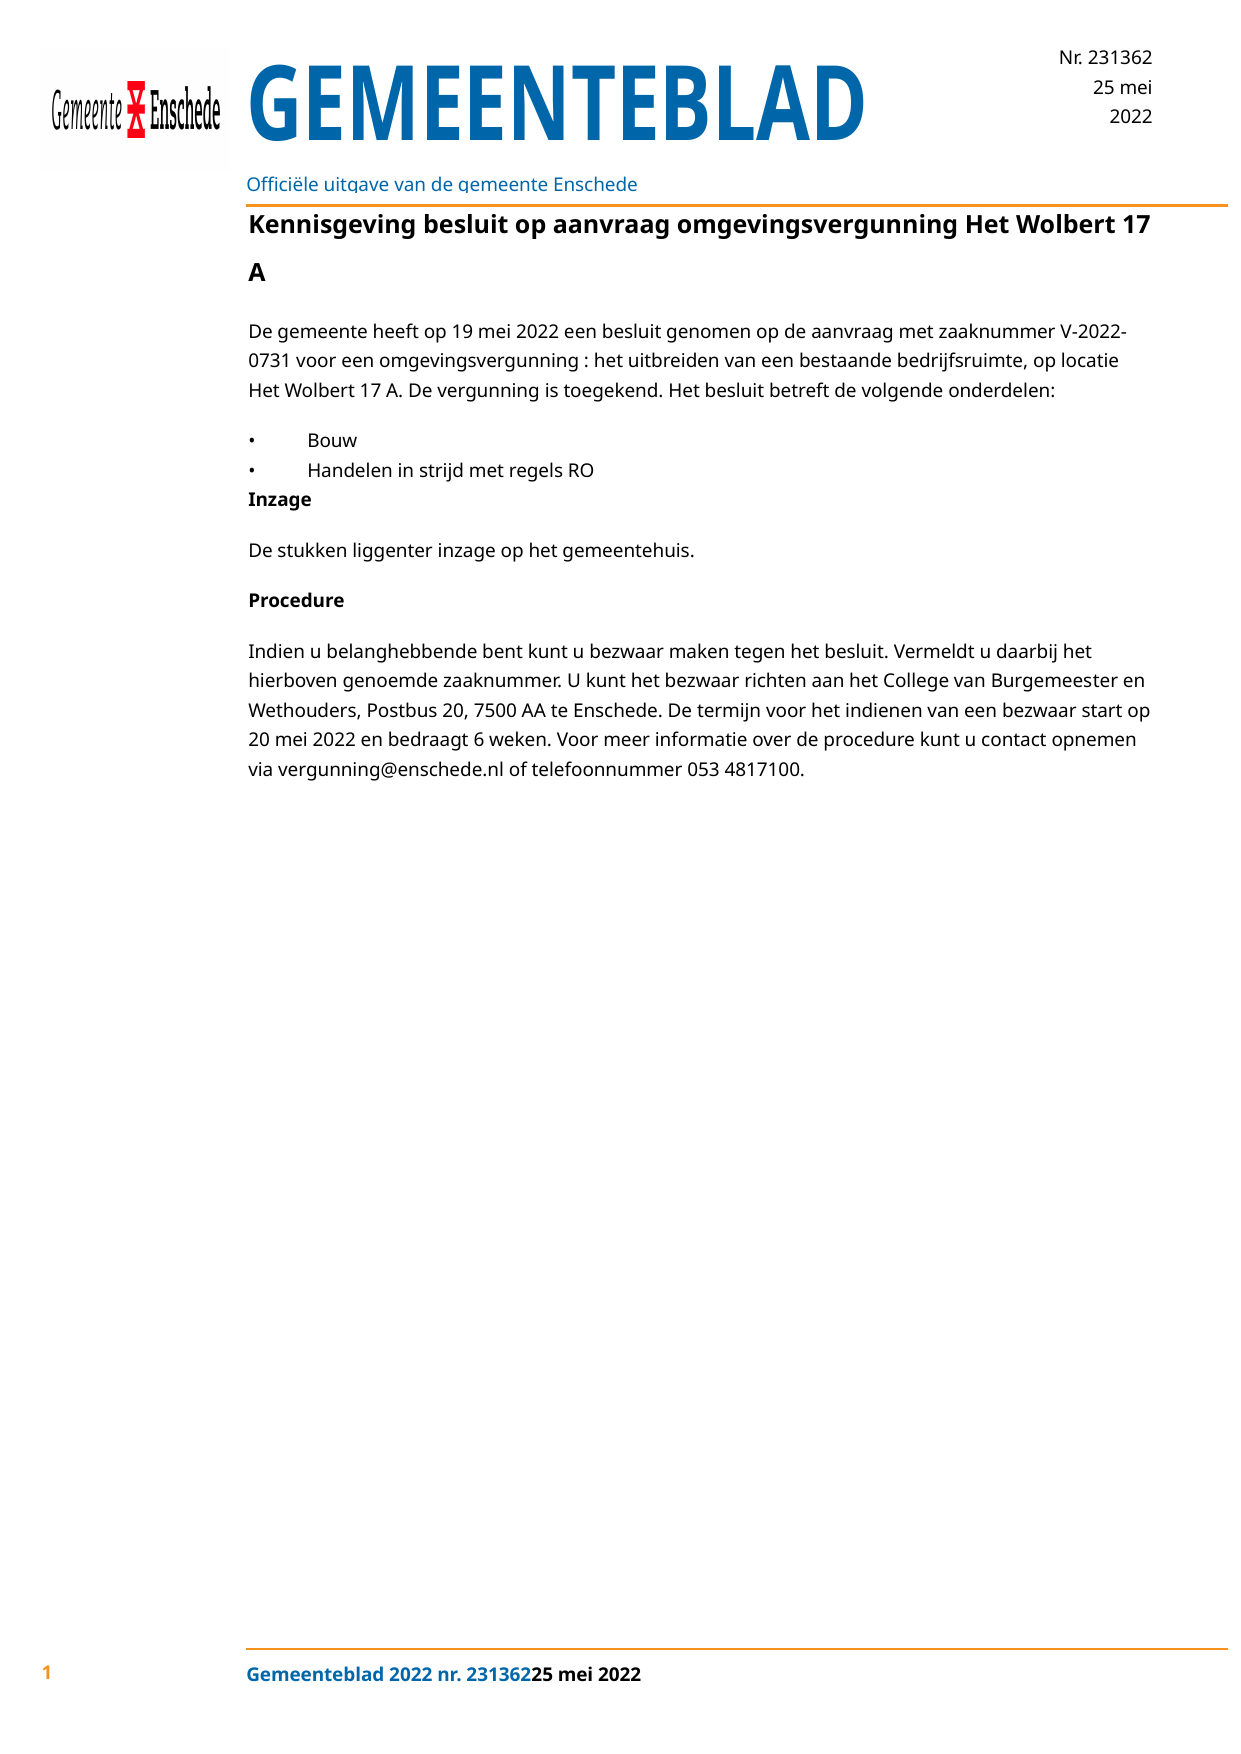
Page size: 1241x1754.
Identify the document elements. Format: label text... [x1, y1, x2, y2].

text De gemeente heeft op 19 mei 2022 een besluit genomen op de aanvraag met zaaknummer V-2022-0731 voor een omgevingsvergunning : het uitbreiden van een bestaande bedrijfsruimte, op locatie Het Wolbert 17 A. De vergunning is toegekend. Het besluit betreft de volgende onderdelen: [248, 318, 1152, 403]
picture [41, 47, 231, 172]
text De stukken liggenter inzage op het gemeentehuis. [248, 537, 1152, 563]
text Procedure [248, 587, 1152, 613]
list Bouw [248, 427, 1152, 453]
text Inzage [248, 487, 1152, 512]
text Kennisgeving besluit op aanvraag omgevingsvergunning Het Wolbert 17 A [248, 207, 1152, 288]
text Indien u belanghebbende bent kunt u bezwaar maken tegen het besluit. Vermeldt u daarbij het hierboven genoemde zaaknummer. U kunt het bezwaar richten aan het College van Burgemees­ter en Wethouders, Postbus 20, 7500 AA te Enschede. De termijn voor het indienen van een bezwaar start op 20 mei 2022 en bedraagt 6 weken. Voor meer informatie over de procedure kunt u contact opnemen via vergunning@enschede.nl of telefoonnummer 053 4817100. [248, 638, 1152, 782]
list Handelen in strijd met regels RO [248, 457, 1152, 483]
